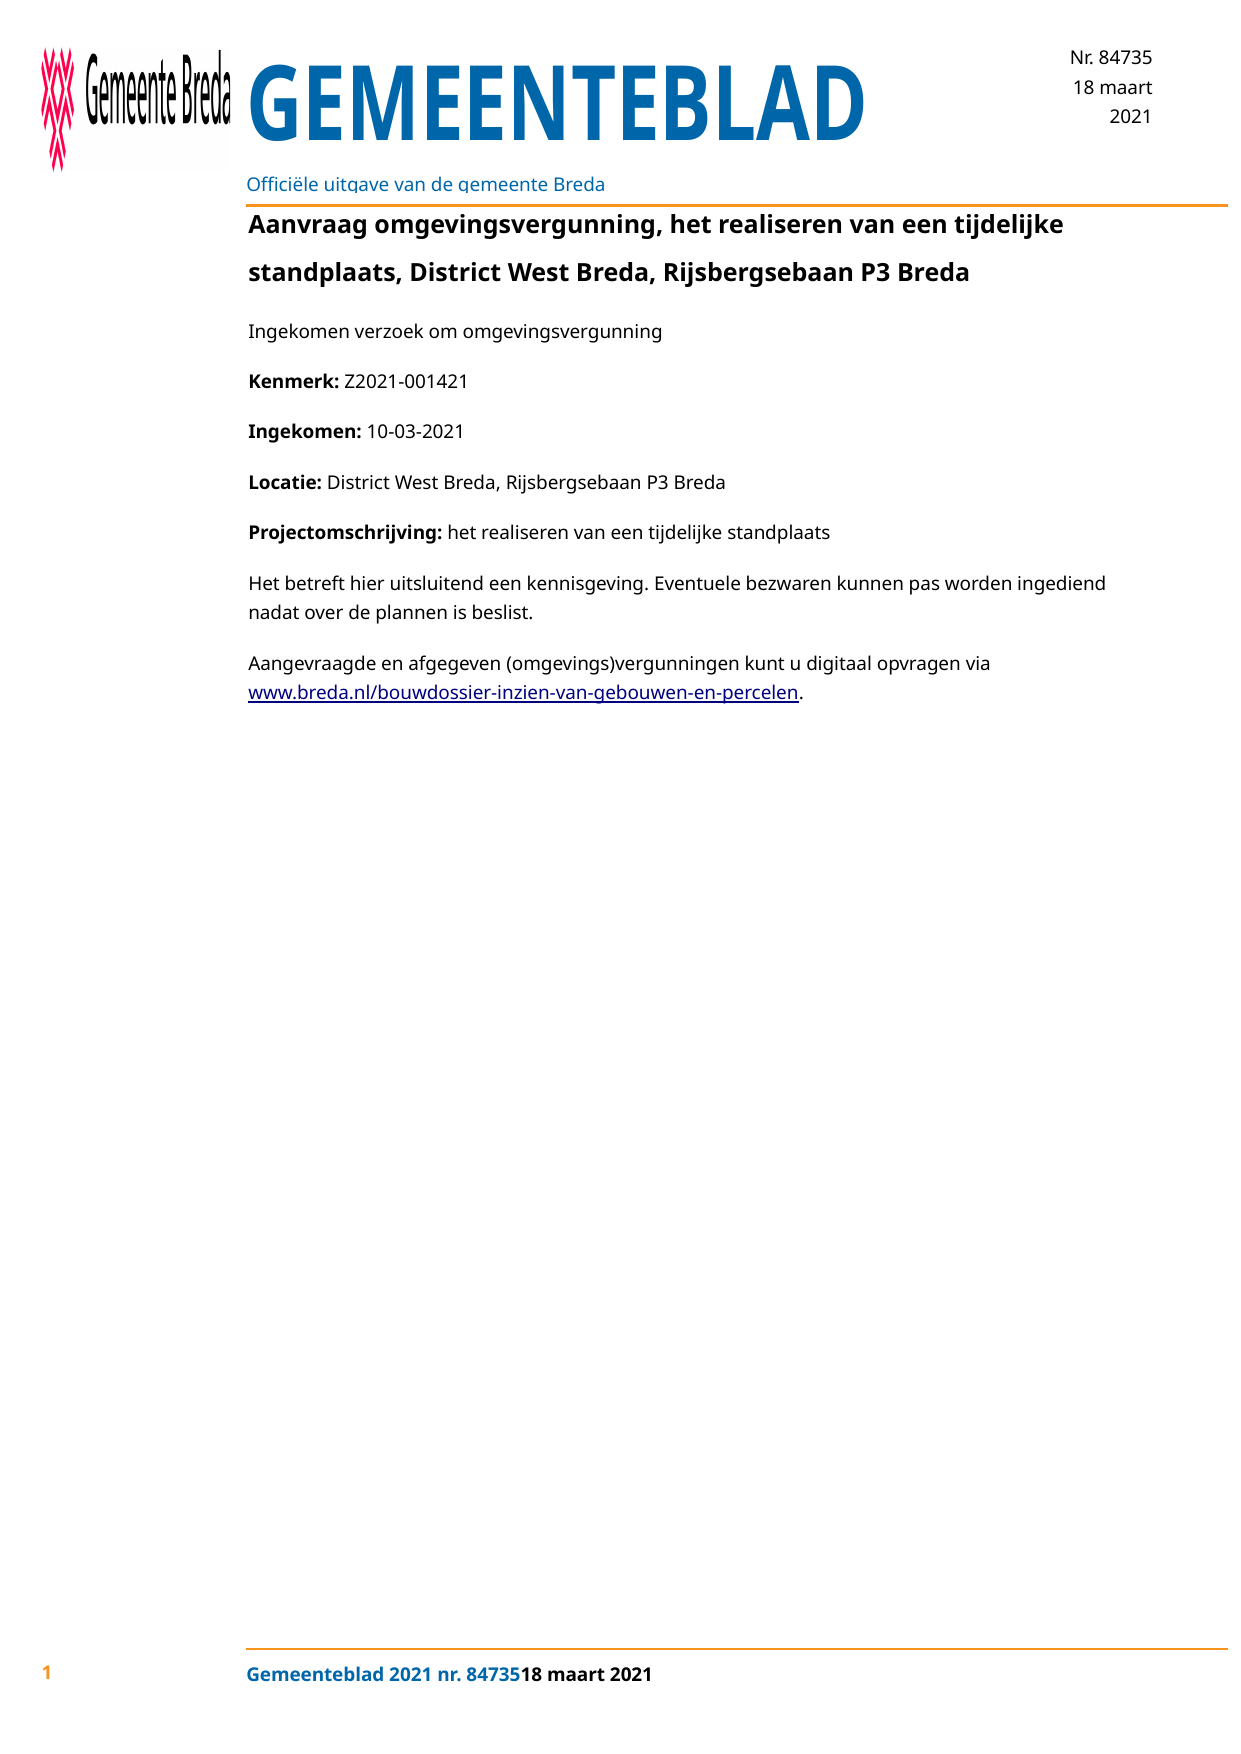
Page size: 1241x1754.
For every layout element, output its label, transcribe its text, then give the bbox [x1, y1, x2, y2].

text Projectomschrijving: het realiseren van een tijdelijke standplaats [248, 519, 1152, 545]
text Locatie: District West Breda, Rijsbergsebaan P3 Breda [248, 469, 1152, 495]
text Kenmerk: Z2021-001421 [248, 368, 1152, 394]
text Aanvraag omgevingsvergunning, het realiseren van een tijdelijke standplaats, District West Breda, Rijsbergsebaan P3 Breda [248, 207, 1152, 288]
text Aangevraagde en afgegeven (omgevings)vergunningen kunt u digitaal opvragen via www.breda.nl/bouwdossier-inzien-van-gebouwen-en-percelen. [248, 650, 1152, 705]
text Het betreft hier uitsluitend een kennisgeving. Eventuele bezwaren kunnen pas worden ingediend nadat over de plannen is beslist. [248, 570, 1152, 625]
text Ingekomen verzoek om omgevingsvergunning [248, 318, 1152, 344]
text Ingekomen: 10-03-2021 [248, 419, 1152, 444]
picture [41, 47, 231, 172]
